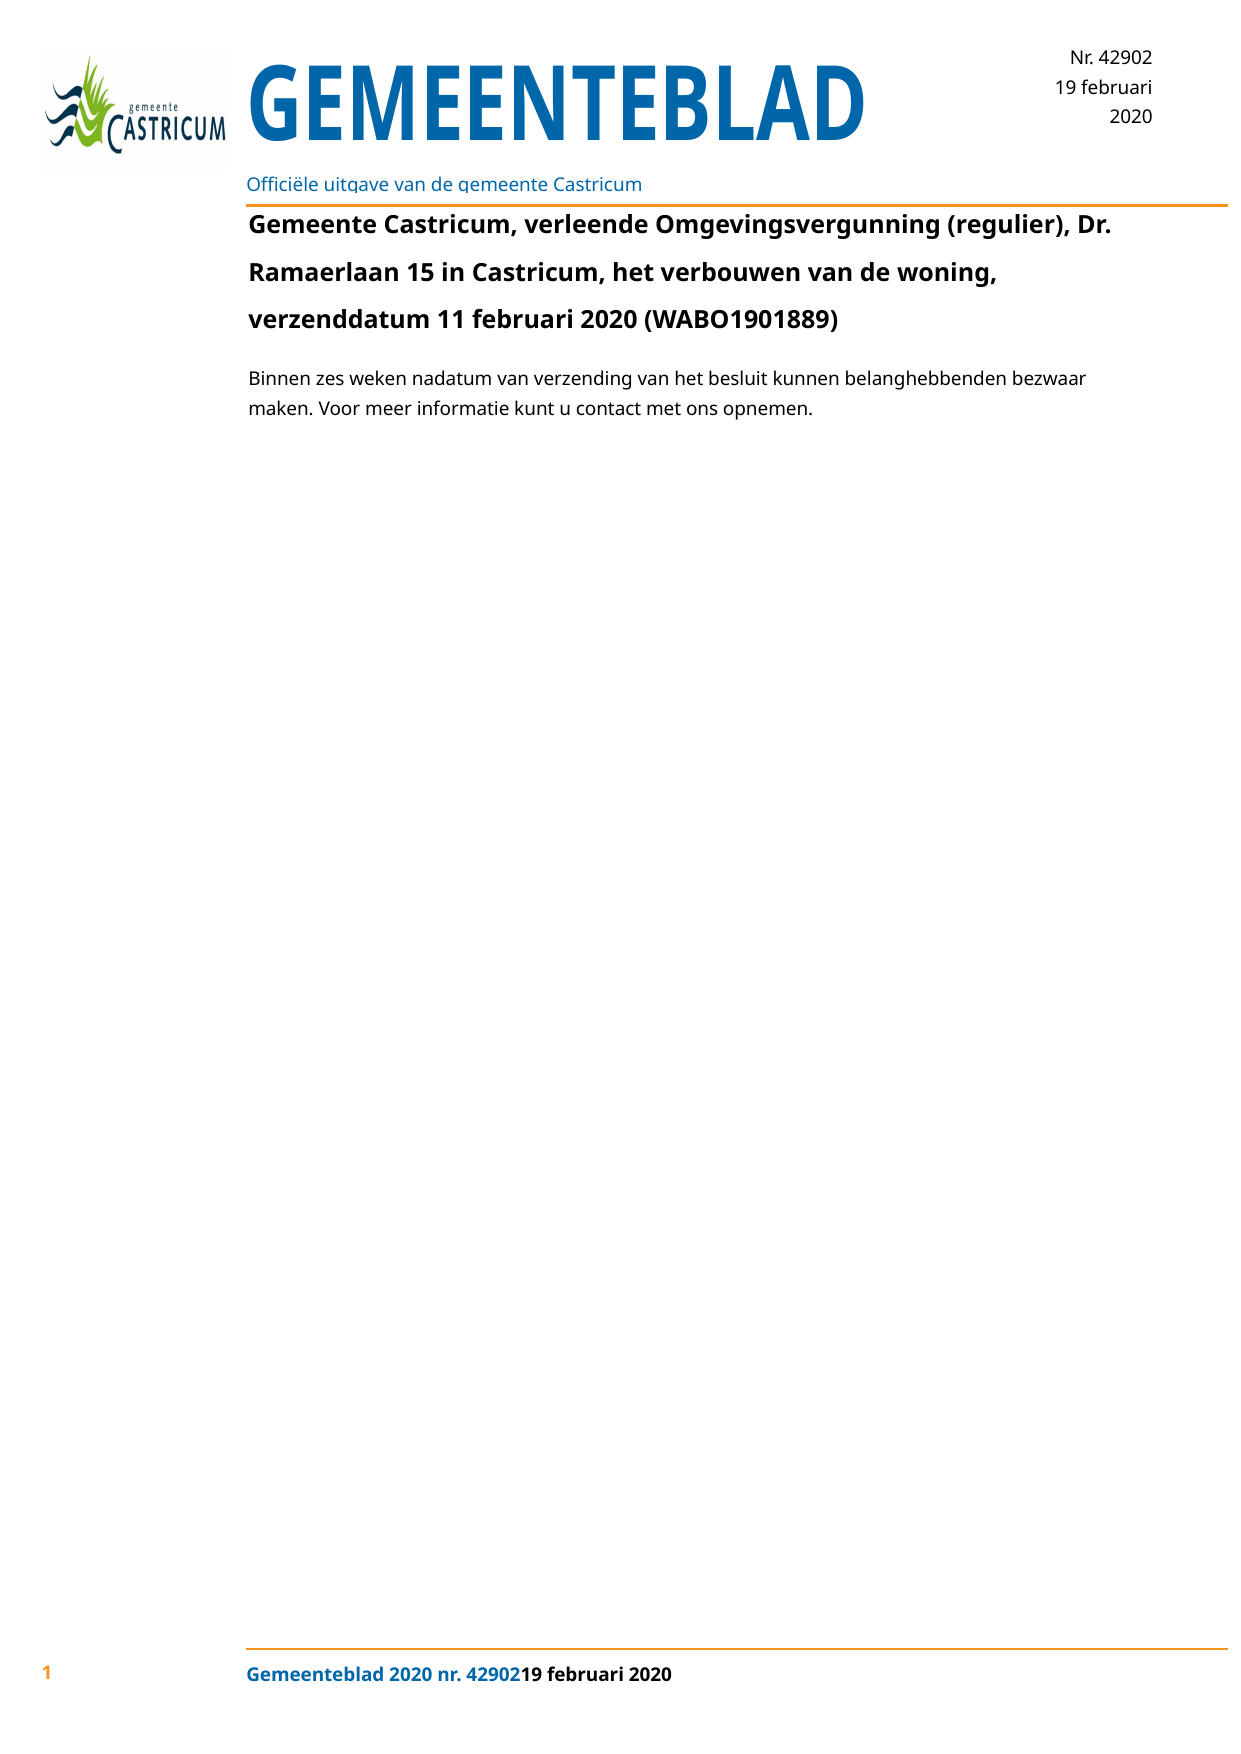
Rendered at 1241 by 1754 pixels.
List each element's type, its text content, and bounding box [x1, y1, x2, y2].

text Binnen zes weken nadatum van verzending van het besluit kunnen belanghebbenden bezwaar maken. Voor meer informatie kunt u contact met ons opnemen. [248, 366, 1152, 421]
picture [41, 47, 231, 172]
text Gemeente Castricum, verleende Omgevingsvergunning (regulier), Dr. Ramaerlaan 15 in Castricum, het verbouwen van de woning, verzenddatum 11 februari 2020 (WABO1901889) [248, 207, 1152, 336]
